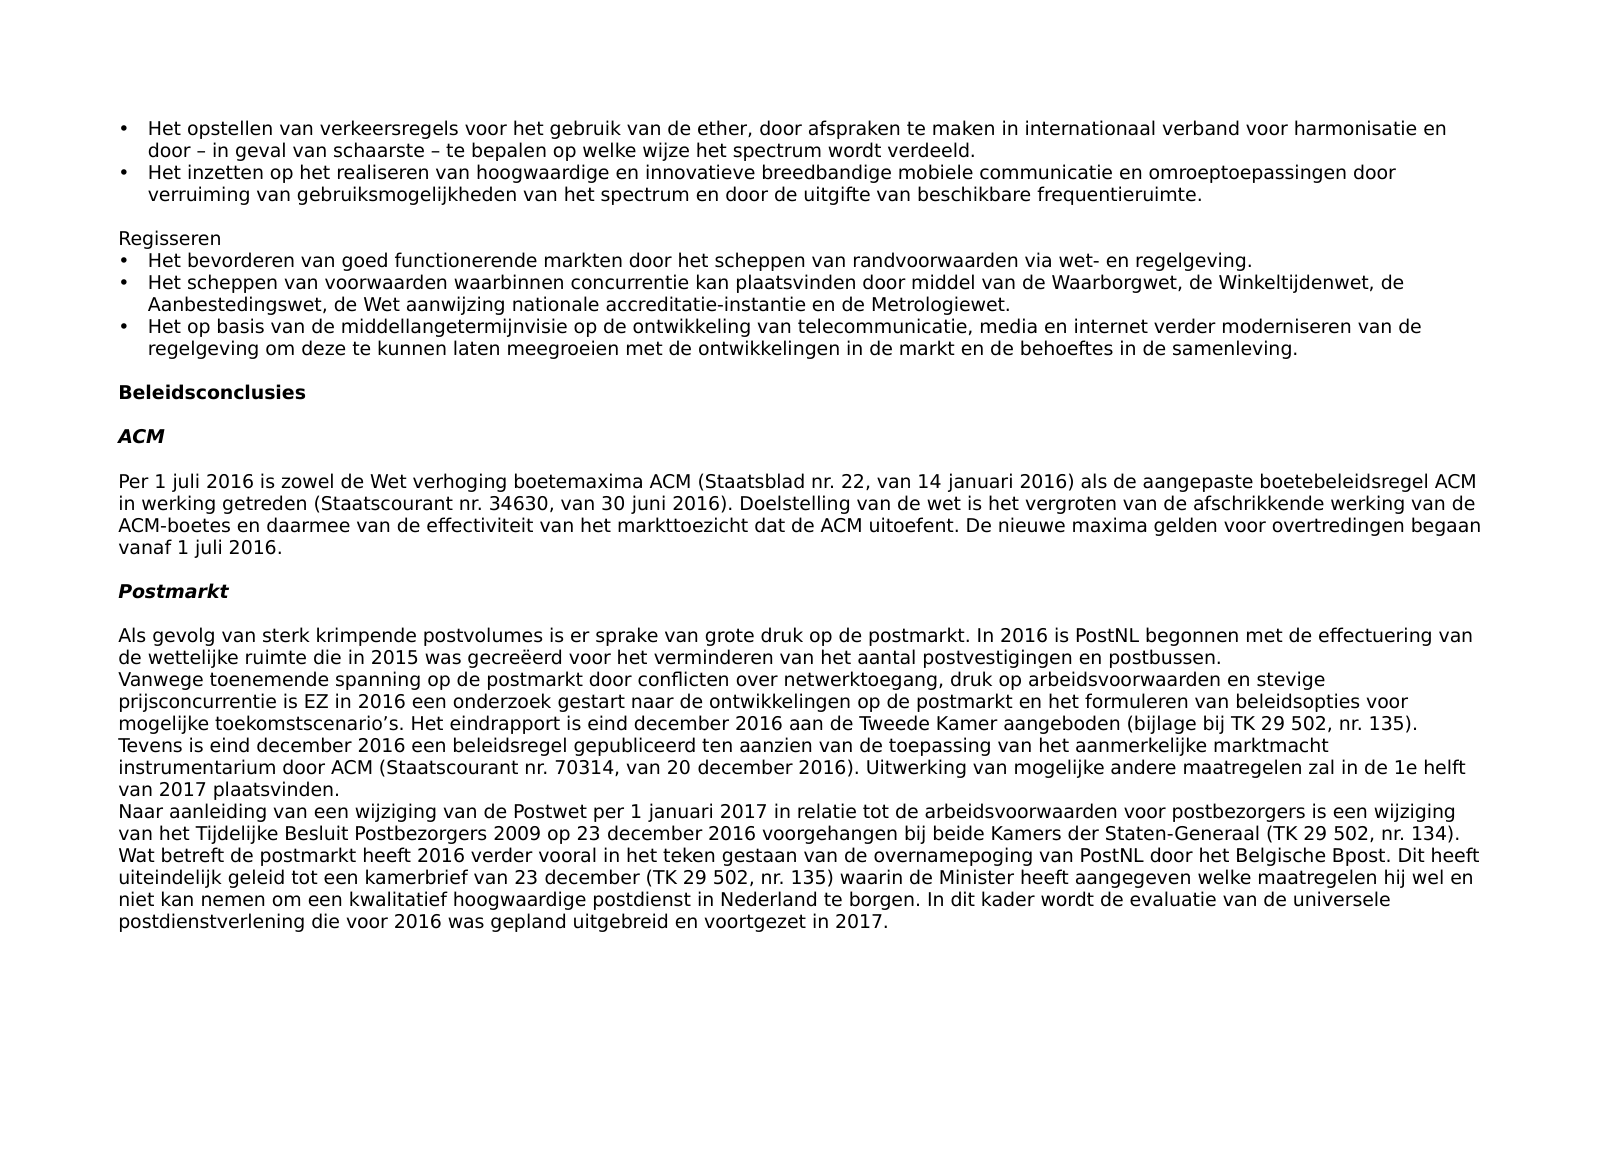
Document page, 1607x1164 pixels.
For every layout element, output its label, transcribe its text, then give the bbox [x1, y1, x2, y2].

text Per 1 juli 2016 is zowel de Wet verhoging boetemaxima ACM (Staatsblad nr. 22, van 14 januari 2016) als de aangepaste boetebeleidsregel ACM in werking getreden (Staatscourant nr. 34630, van 30 juni 2016). Doelstelling van de wet is het vergroten van de afschrikkende werking van de ACM-boetes en daarmee van de effectiviteit van het markttoezicht dat de ACM uitoefent. De nieuwe maxima gelden voor overtredingen begaan vanaf 1 juli 2016. [118, 471, 1488, 558]
text • Het op basis van de middellangetermijnvisie op de ontwikkeling van telecommunicatie, media en internet verder moderniseren van de regelgeving om deze te kunnen laten meegroeien met de ontwikkelingen in de markt en de behoeftes in de samenleving. [118, 316, 1488, 360]
text Regisseren [118, 228, 1488, 250]
subtitle ACM [118, 426, 1488, 448]
text Vanwege toenemende spanning op de postmarkt door conflicten over netwerktoegang, druk op arbeidsvoorwaarden en stevige prijsconcurrentie is EZ in 2016 een onderzoek gestart naar de ontwikkelingen op de postmarkt en het formuleren van beleidsopties voor mogelijke toekomstscenario’s. Het eindrapport is eind december 2016 aan de Tweede Kamer aangeboden (bijlage bij TK 29 502, nr. 135). [118, 669, 1488, 735]
text Naar aanleiding van een wijziging van de Postwet per 1 januari 2017 in relatie tot de arbeidsvoorwaarden voor postbezorgers is een wijziging van het Tijdelijke Besluit Postbezorgers 2009 op 23 december 2016 voorgehangen bij beide Kamers der Staten-Generaal (TK 29 502, nr. 134). [118, 801, 1488, 845]
text Als gevolg van sterk krimpende postvolumes is er sprake van grote druk op de postmarkt. In 2016 is PostNL begonnen met de effectuering van de wettelijke ruimte die in 2015 was gecreëerd voor het verminderen van het aantal postvestigingen en postbussen. [118, 625, 1488, 669]
text • Het opstellen van verkeersregels voor het gebruik van de ether, door afspraken te maken in internationaal verband voor harmonisatie en door – in geval van schaarste – te bepalen op welke wijze het spectrum wordt verdeeld. [118, 118, 1488, 162]
text Wat betreft de postmarkt heeft 2016 verder vooral in het teken gestaan van de overnamepoging van PostNL door het Belgische Bpost. Dit heeft uiteindelijk geleid tot een kamerbrief van 23 december (TK 29 502, nr. 135) waarin de Minister heeft aangegeven welke maatregelen hij wel en niet kan nemen om een kwalitatief hoogwaardige postdienst in Nederland te borgen. In dit kader wordt de evaluatie van de universele postdienstverlening die voor 2016 was gepland uitgebreid en voortgezet in 2017. [118, 845, 1488, 933]
subtitle Beleidsconclusies [118, 382, 1488, 404]
text • Het bevorderen van goed functionerende markten door het scheppen van randvoorwaarden via wet- en regelgeving. [118, 250, 1488, 272]
text • Het scheppen van voorwaarden waarbinnen concurrentie kan plaatsvinden door middel van de Waarborgwet, de Winkeltijdenwet, de Aanbestedingswet, de Wet aanwijzing nationale accreditatie-instantie en de Metrologiewet. [118, 272, 1488, 316]
text Tevens is eind december 2016 een beleidsregel gepubliceerd ten aanzien van de toepassing van het aanmerkelijke marktmacht instrumentarium door ACM (Staatscourant nr. 70314, van 20 december 2016). Uitwerking van mogelijke andere maatregelen zal in de 1e helft van 2017 plaatsvinden. [118, 735, 1488, 801]
text • Het inzetten op het realiseren van hoogwaardige en innovatieve breedbandige mobiele communicatie en omroeptoepassingen door verruiming van gebruiksmogelijkheden van het spectrum en door de uitgifte van beschikbare frequentieruimte. [118, 162, 1488, 206]
subtitle Postmarkt [118, 581, 1488, 603]
